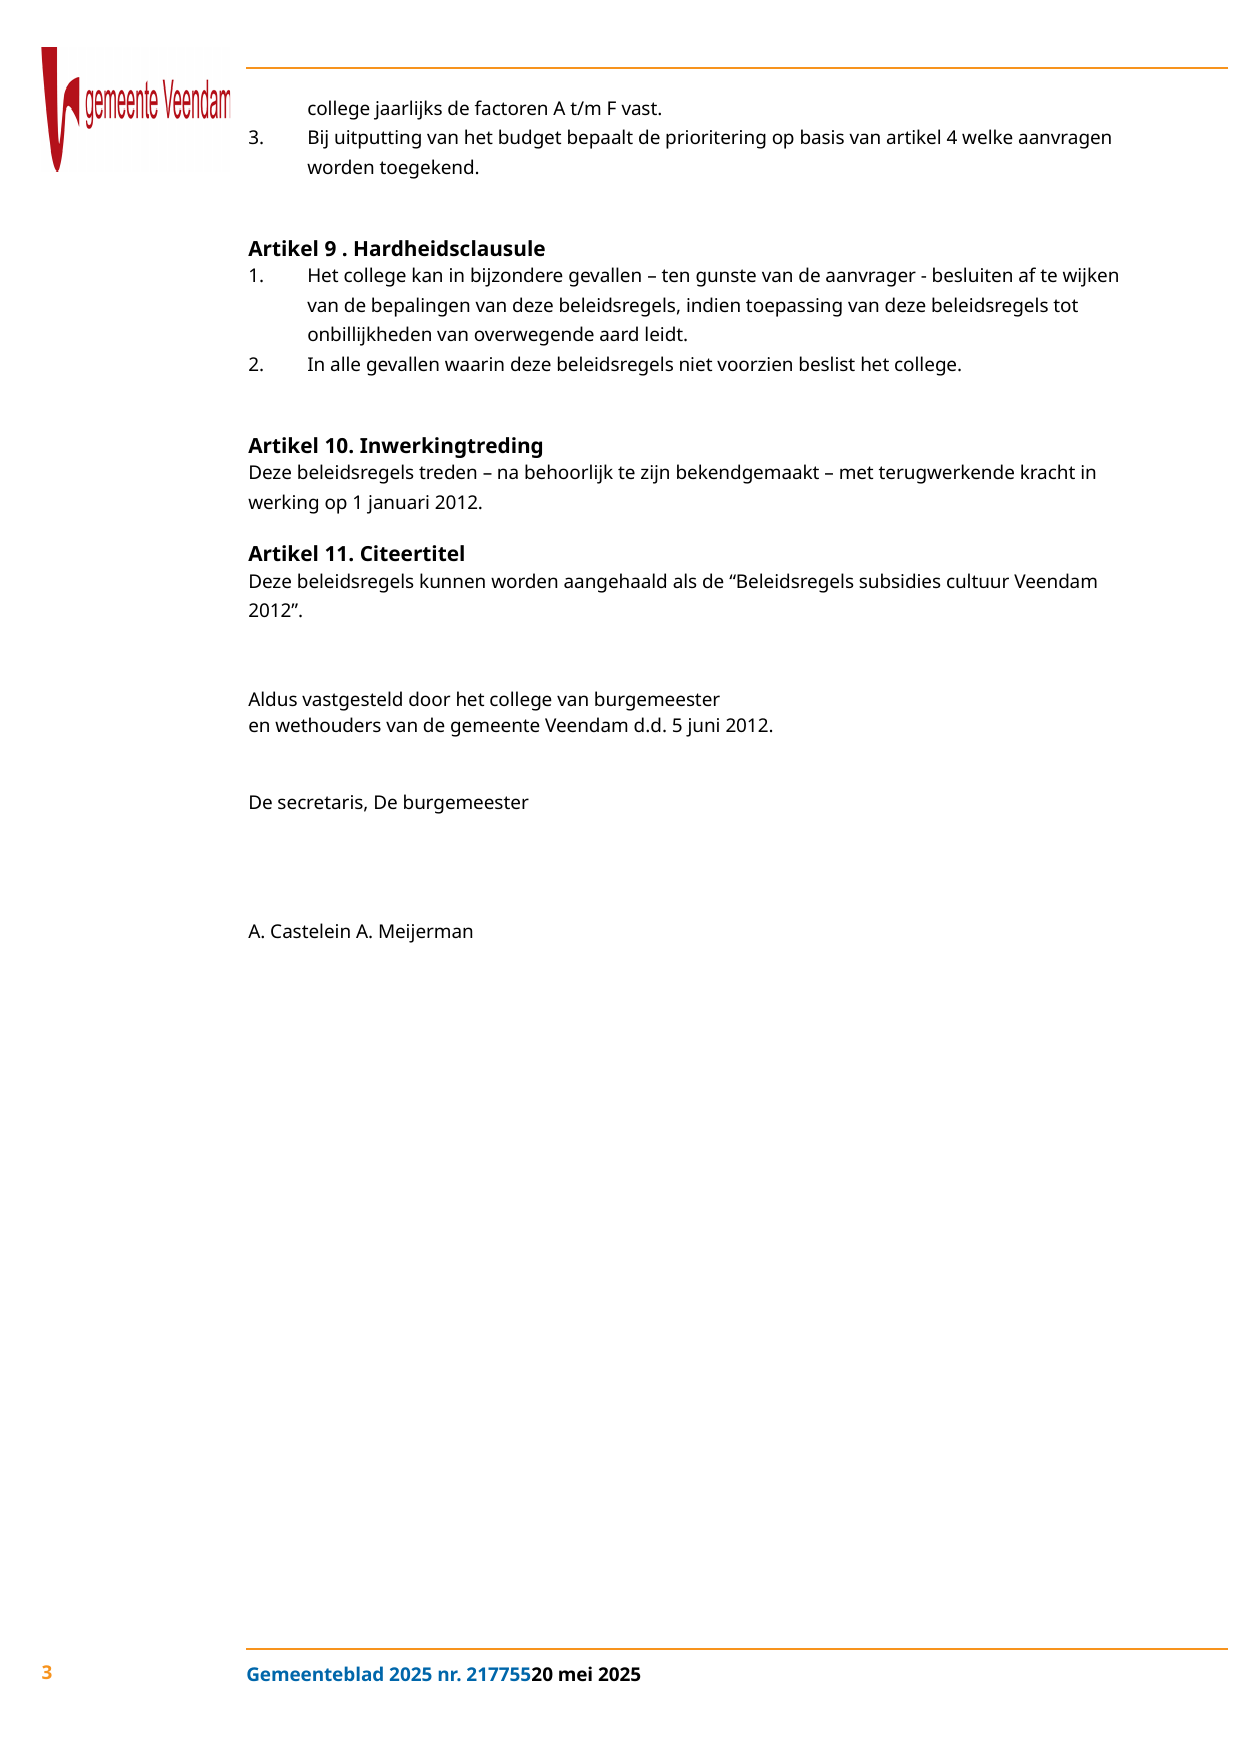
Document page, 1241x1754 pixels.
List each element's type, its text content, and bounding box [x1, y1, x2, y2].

text Deze beleidsregels kunnen worden aangehaald als de “Beleidsregels subsidies cultuur Veendam 2012”. [248, 568, 1152, 623]
list college jaarlijks de factoren A t/m F vast. [248, 95, 1152, 121]
text Deze beleidsregels treden – na behoorlijk te zijn bekendgemaakt – met terugwerkende kracht in werking op 1 januari 2012. [248, 459, 1152, 515]
text Artikel 10. Inwerkingtreding [248, 431, 1152, 459]
list Het college kan in bijzondere gevallen – ten gunste van de aanvrager - besluiten af te wijken van de bepalingen van deze beleidsregels, indien toepassing van deze beleidsregels tot onbillijkheden van overwegende aard leidt. [248, 262, 1152, 347]
text Aldus vastgesteld door het college van burgemeester [248, 686, 1152, 712]
picture [41, 47, 231, 172]
text en wethouders van de gemeente Veendam d.d. 5 juni 2012. [248, 712, 1152, 738]
list Bij uitputting van het budget bepaalt de prioritering op basis van artikel 4 welke aanvragen worden toegekend. [248, 124, 1152, 180]
text Artikel 11. Citeertitel [248, 539, 1152, 568]
text Artikel 9 . Hardheidsclausule [248, 234, 1152, 262]
list In alle gevallen waarin deze beleidsregels niet voorzien beslist het college. [248, 351, 1152, 377]
text De secretaris, De burgemeester [248, 789, 1152, 815]
text A. Castelein A. Meijerman [248, 918, 1152, 944]
